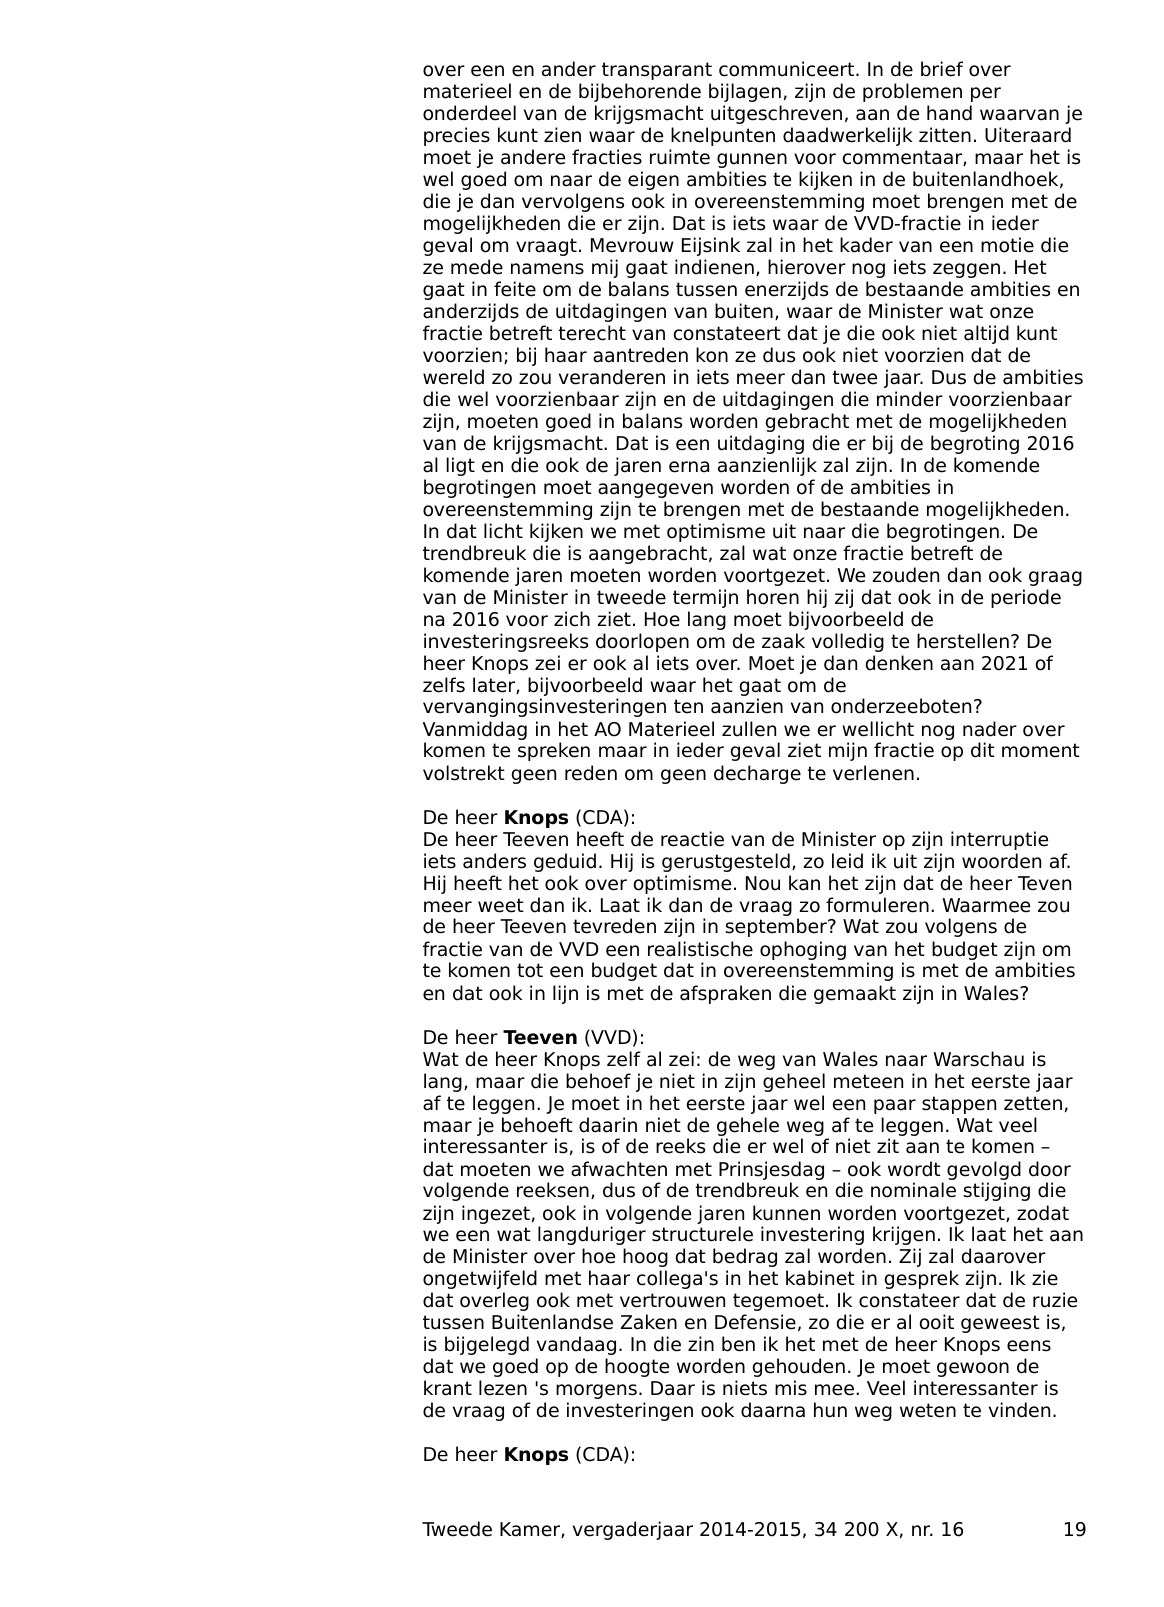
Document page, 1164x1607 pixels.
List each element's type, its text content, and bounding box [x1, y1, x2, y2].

text over een en ander transparant communiceert. In de brief over materieel en de bijbehorende bijlagen, zijn de problemen per onderdeel van de krijgsmacht uitgeschreven, aan de hand waarvan je precies kunt zien waar de knelpunten daadwerkelijk zitten. Uiteraard moet je andere fracties ruimte gunnen voor commentaar, maar het is wel goed om naar de eigen ambities te kijken in de buitenlandhoek, die je dan vervolgens ook in overeenstemming moet brengen met de mogelijkheden die er zijn. Dat is iets waar de VVD-fractie in ieder geval om vraagt. Mevrouw Eijsink zal in het kader van een motie die ze mede namens mij gaat indienen, hierover nog iets zeggen. Het gaat in feite om de balans tussen enerzijds de bestaande ambities en anderzijds de uitdagingen van buiten, waar de Minister wat onze fractie betreft terecht van constateert dat je die ook niet altijd kunt voorzien; bij haar aantreden kon ze dus ook niet voorzien dat de wereld zo zou veranderen in iets meer dan twee jaar. Dus de ambities die wel voorzienbaar zijn en de uitdagingen die minder voorzienbaar zijn, moeten goed in balans worden gebracht met de mogelijkheden van de krijgsmacht. Dat is een uitdaging die er bij de begroting 2016 al ligt en die ook de jaren erna aanzienlijk zal zijn. In de komende begrotingen moet aangegeven worden of de ambities in overeenstemming zijn te brengen met de bestaande mogelijkheden. In dat licht kijken we met optimisme uit naar die begrotingen. De trendbreuk die is aangebracht, zal wat onze fractie betreft de komende jaren moeten worden voortgezet. We zouden dan ook graag van de Minister in tweede termijn horen hij zij dat ook in de periode na 2016 voor zich ziet. Hoe lang moet bijvoorbeeld de investeringsreeks doorlopen om de zaak volledig te herstellen? De heer Knops zei er ook al iets over. Moet je dan denken aan 2021 of zelfs later, bijvoorbeeld waar het gaat om de vervangingsinvesteringen ten aanzien van onderzeeboten? Vanmiddag in het AO Materieel zullen we er wellicht nog nader over komen te spreken maar in ieder geval ziet mijn fractie op dit moment volstrekt geen reden om geen decharge te verlenen. [422, 59, 1087, 784]
text De heer Teeven heeft de reactie van de Minister op zijn interruptie iets anders geduid. Hij is gerustgesteld, zo leid ik uit zijn woorden af. Hij heeft het ook over optimisme. Nou kan het zijn dat de heer Teven meer weet dan ik. Laat ik dan de vraag zo formuleren. Waarmee zou de heer Teeven tevreden zijn in september? Wat zou volgens de fractie van de VVD een realistische ophoging van het budget zijn om te komen tot een budget dat in overeenstemming is met de ambities en dat ook in lijn is met de afspraken die gemaakt zijn in Wales? [422, 828, 1087, 1004]
text De heer Knops (CDA): [422, 807, 1087, 828]
text Wat de heer Knops zelf al zei: de weg van Wales naar Warschau is lang, maar die behoef je niet in zijn geheel meteen in het eerste jaar af te leggen. Je moet in het eerste jaar wel een paar stappen zetten, maar je behoeft daarin niet de gehele weg af te leggen. Wat veel interessanter is, is of de reeks die er wel of niet zit aan te komen – dat moeten we afwachten met Prinsjesdag – ook wordt gevolgd door volgende reeksen, dus of de trendbreuk en die nominale stijging die zijn ingezet, ook in volgende jaren kunnen worden voortgezet, zodat we een wat langduriger structurele investering krijgen. Ik laat het aan de Minister over hoe hoog dat bedrag zal worden. Zij zal daarover ongetwijfeld met haar collega's in het kabinet in gesprek zijn. Ik zie dat overleg ook met vertrouwen tegemoet. Ik constateer dat de ruzie tussen Buitenlandse Zaken en Defensie, zo die er al ooit geweest is, is bijgelegd vandaag. In die zin ben ik het met de heer Knops eens dat we goed op de hoogte worden gehouden. Je moet gewoon de krant lezen 's morgens. Daar is niets mis mee. Veel interessanter is de vraag of de investeringen ook daarna hun weg weten te vinden. [422, 1048, 1087, 1422]
text De heer Knops (CDA): [422, 1444, 1087, 1466]
text De heer Teeven (VVD): [422, 1027, 1087, 1048]
